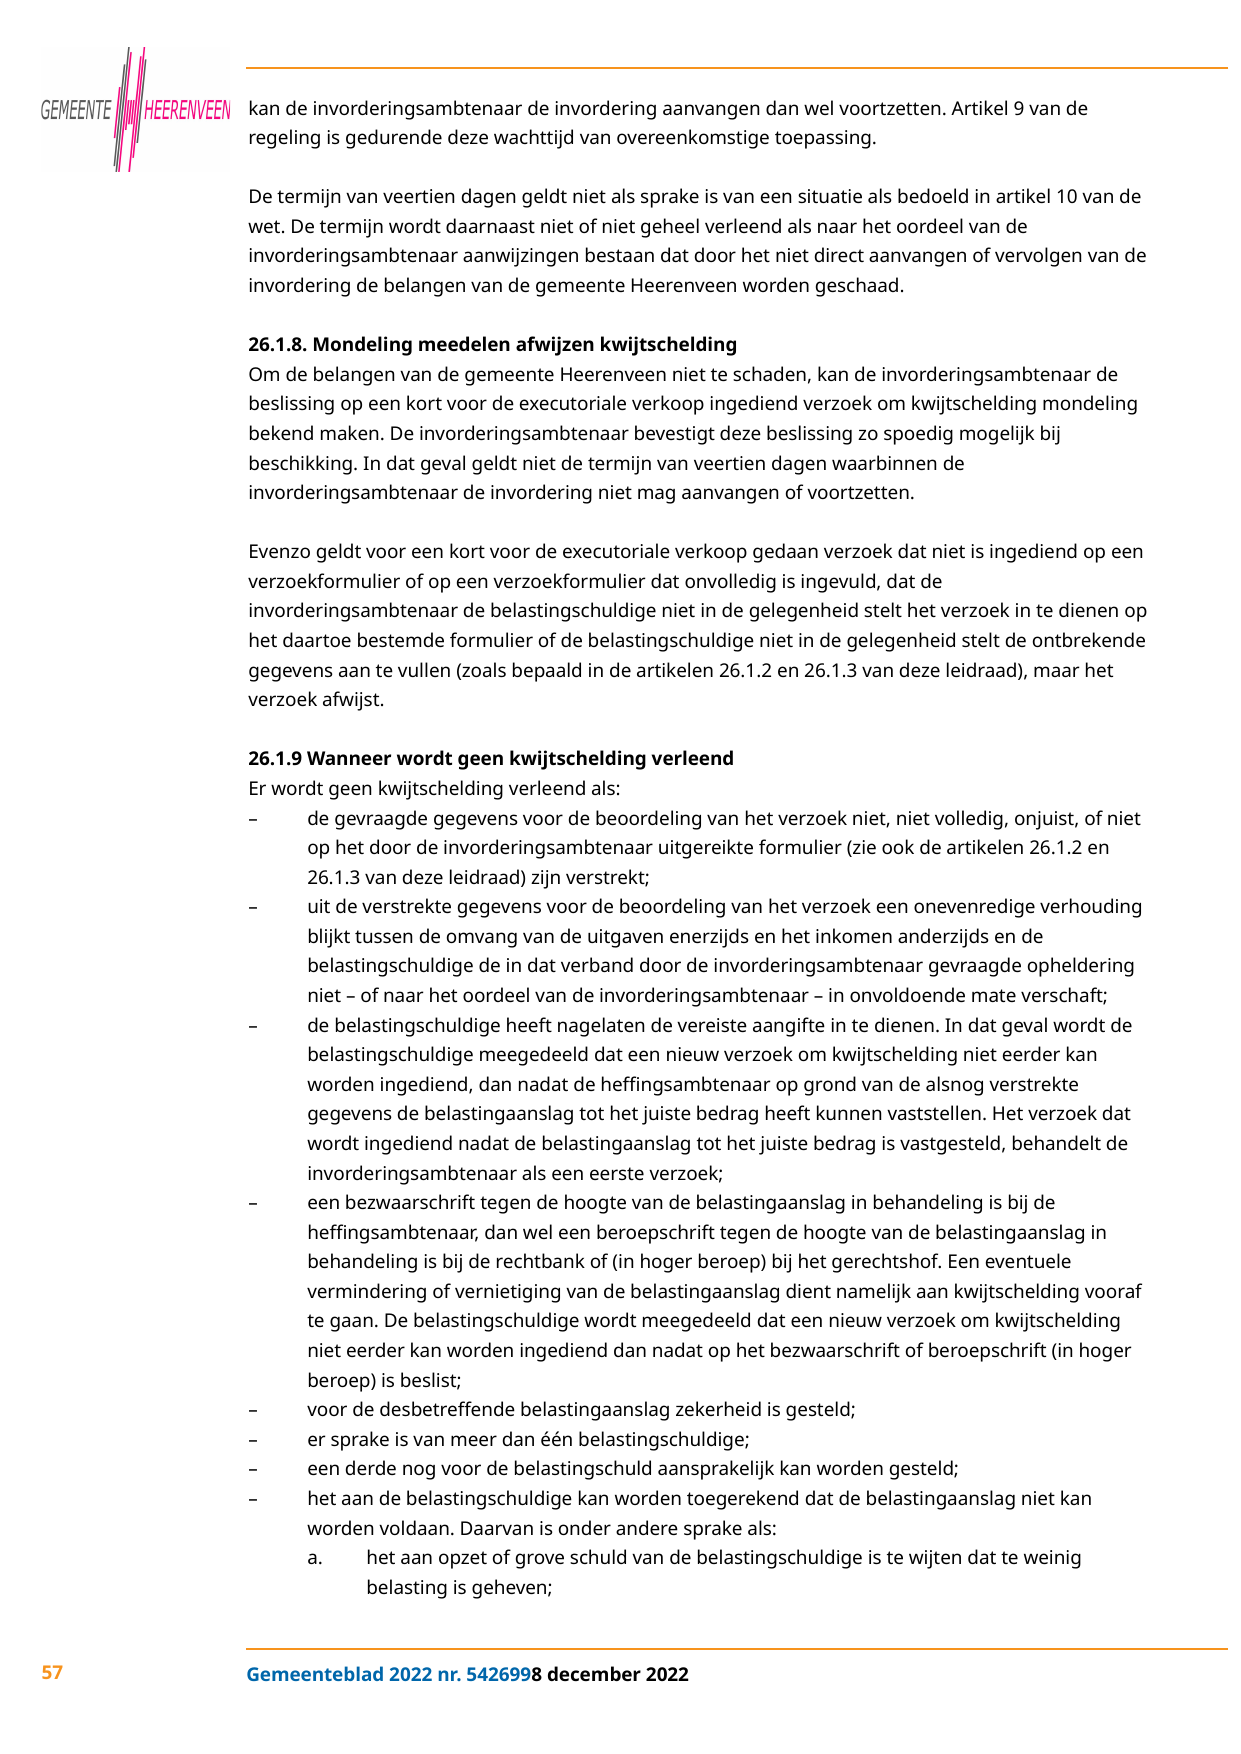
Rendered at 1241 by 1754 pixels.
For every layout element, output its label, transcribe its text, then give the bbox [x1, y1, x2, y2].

text Er wordt geen kwijtschelding verleend als: [248, 775, 1152, 801]
list er sprake is van meer dan één belastingschuldige; [248, 1426, 1152, 1452]
list het aan de belastingschuldige kan worden toegerekend dat de belastingaanslag niet kan worden voldaan. Daarvan is onder andere sprake als: [248, 1485, 1152, 1541]
text 26.1.8. Mondeling meedelen afwijzen kwijtschelding [248, 331, 1152, 357]
list een derde nog voor de belastingschuld aansprakelijk kan worden gesteld; [248, 1456, 1152, 1481]
list de gevraagde gegevens voor de beoordeling van het verzoek niet, niet volledig, onjuist, of niet op het door de invorderingsambtenaar uitgereikte formulier (zie ook de artikelen 26.1.2 en 26.1.3 van deze leidraad) zijn verstrekt; [248, 805, 1152, 890]
list een bezwaarschrift tegen de hoogte van de belastingaanslag in behandeling is bij de heffingsambtenaar, dan wel een beroepschrift tegen de hoogte van de belastingaanslag in behandeling is bij de rechtbank of (in hoger beroep) bij het gerechtshof. Een eventuele vermindering of vernietiging van de belastingaanslag dient namelijk aan kwijtschelding vooraf te gaan. De belastingschuldige wordt meegedeeld dat een nieuw verzoek om kwijtschelding niet eerder kan worden ingediend dan nadat op het bezwaarschrift of beroepschrift (in hoger beroep) is beslist; [248, 1189, 1152, 1393]
list het aan opzet of grove schuld van de belastingschuldige is te wijten dat te weinig belasting is geheven; [307, 1544, 1152, 1600]
picture [41, 47, 231, 172]
text Om de belangen van de gemeente Heerenveen niet te schaden, kan de invorderingsambtenaar de beslissing op een kort voor de executoriale verkoop ingediend verzoek om kwijtschelding mondeling bekend maken. De invorderingsambtenaar bevestigt deze beslissing zo spoedig mogelijk bij beschikking. In dat geval geldt niet de termijn van veertien dagen waarbinnen de invorderingsambtenaar de invordering niet mag aanvangen of voortzetten. [248, 361, 1152, 505]
text 26.1.9 Wanneer wordt geen kwijtschelding verleend [248, 746, 1152, 771]
text De termijn van veertien dagen geldt niet als sprake is van een situatie als bedoeld in artikel 10 van de wet. De termijn wordt daarnaast niet of niet geheel verleend als naar het oordeel van de invorderingsambtenaar aanwijzingen bestaan dat door het niet direct aanvangen of vervolgen van de invordering de belangen van de gemeente Heerenveen worden geschaad. [248, 183, 1152, 298]
list uit de verstrekte gegevens voor de beoordeling van het verzoek een onevenredige verhouding blijkt tussen de omvang van de uitgaven enerzijds en het inkomen anderzijds en de belastingschuldige de in dat verband door de invorderingsambtenaar gevraagde opheldering niet – of naar het oordeel van de invorderingsambtenaar – in onvoldoende mate verschaft; [248, 893, 1152, 1008]
text kan de invorderingsambtenaar de invordering aanvangen dan wel voortzetten. Artikel 9 van de regeling is gedurende deze wachttijd van overeenkomstige toepassing. [248, 95, 1152, 150]
list de belastingschuldige heeft nagelaten de vereiste aangifte in te dienen. In dat geval wordt de belastingschuldige meegedeeld dat een nieuw verzoek om kwijtschelding niet eerder kan worden ingediend, dan nadat de heffingsambtenaar op grond van de alsnog verstrekte gegevens de belastingaanslag tot het juiste bedrag heeft kunnen vaststellen. Het verzoek dat wordt ingediend nadat de belastingaanslag tot het juiste bedrag is vastgesteld, behandelt de invorderingsambtenaar als een eerste verzoek; [248, 1012, 1152, 1186]
text Evenzo geldt voor een kort voor de executoriale verkoop gedaan verzoek dat niet is ingediend op een verzoekformulier of op een verzoekformulier dat onvolledig is ingevuld, dat de invorderingsambtenaar de belastingschuldige niet in de gelegenheid stelt het verzoek in te dienen op het daartoe bestemde formulier of de belastingschuldige niet in de gelegenheid stelt de ontbrekende gegevens aan te vullen (zoals bepaald in de artikelen 26.1.2 en 26.1.3 van deze leidraad), maar het verzoek afwijst. [248, 538, 1152, 712]
list voor de desbetreffende belastingaanslag zekerheid is gesteld; [248, 1396, 1152, 1422]
